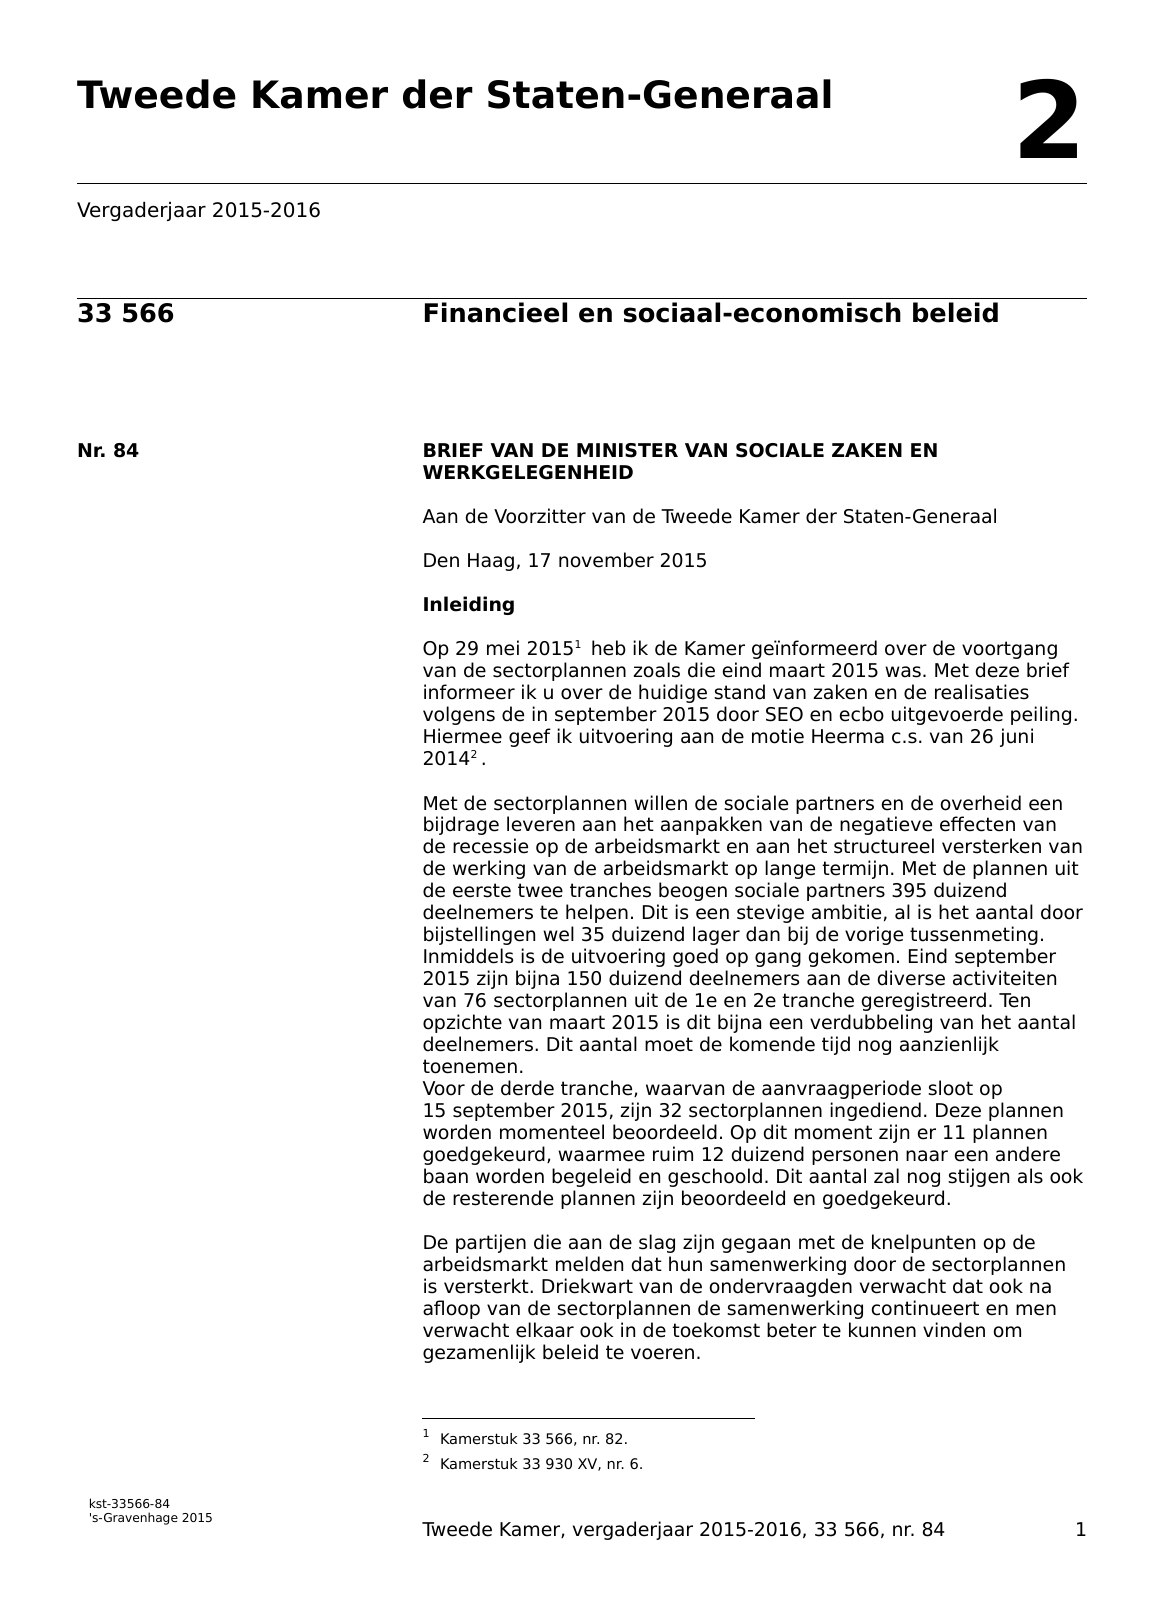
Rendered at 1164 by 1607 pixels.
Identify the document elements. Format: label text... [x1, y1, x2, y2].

text Met de sectorplannen willen de sociale partners en de overheid een bijdrage leveren aan het aanpakken van de negatieve effecten van de recessie op de arbeidsmarkt en aan het structureel versterken van de werking van de arbeidsmarkt op lange termijn. Met de plannen uit de eerste twee tranches beogen sociale partners 395 duizend deelnemers te helpen. Dit is een stevige ambitie, al is het aantal door bijstellingen wel 35 duizend lager dan bij de vorige tussenmeting. [422, 792, 1087, 946]
text 's-Gravenhage 2015 [88, 1511, 323, 1525]
subtitle 33 566 Financieel en sociaal-economisch beleid [77, 299, 1087, 329]
text Inmiddels is de uitvoering goed op gang gekomen. Eind september 2015 zijn bijna 150 duizend deelnemers aan de diverse activiteiten van 76 sectorplannen uit de 1e en 2e tranche geregistreerd. Ten opzichte van maart 2015 is dit bijna een verdubbeling van het aantal deelnemers. Dit aantal moet de komende tijd nog aanzienlijk toenemen. [422, 946, 1087, 1078]
table_cell Vergaderjaar 2015-2016 [77, 184, 1087, 298]
text De partijen die aan de slag zijn gegaan met de knelpunten op de arbeidsmarkt melden dat hun samenwerking door de sectorplannen is versterkt. Driekwart van de ondervraagden verwacht dat ook na afloop van de sectorplannen de samenwerking continueert en men verwacht elkaar ook in de toekomst beter te kunnen vinden om gezamenlijk beleid te voeren. [422, 1232, 1087, 1364]
subtitle Nr. 84 BRIEF VAN DE MINISTER VAN SOCIALE ZAKEN EN WERKGELEGENHEID [77, 440, 1087, 484]
text Aan de Voorzitter van de Tweede Kamer der Staten-Generaal [422, 506, 1087, 528]
text Op 29 mei 2015 heb ik de Kamer geïnformeerd over de voortgang van de sectorplannen zoals die eind maart 2015 was. Met deze brief informeer ik u over de huidige stand van zaken en de realisaties volgens de in september 2015 door SEO en ecbo uitgevoerde peiling. Hiermee geef ik uitvoering aan de motie Heerma c.s. van 26 juni 2014. [422, 638, 1087, 770]
text Kamerstuk 33 566, nr. 82. [422, 1427, 1087, 1449]
text kst-33566-84 [88, 1497, 323, 1511]
text Voor de derde tranche, waarvan de aanvraagperiode sloot op 15 september 2015, zijn 32 sectorplannen ingediend. Deze plannen worden momenteel beoordeeld. Op dit moment zijn er 11 plannen goedgekeurd, waarmee ruim 12 duizend personen naar een andere baan worden begeleid en geschoold. Dit aantal zal nog stijgen als ook de resterende plannen zijn beoordeeld en goedgekeurd. [422, 1078, 1087, 1210]
text Den Haag, 17 november 2015 [422, 550, 1087, 572]
text Kamerstuk 33 930 XV, nr. 6. [422, 1452, 1087, 1474]
table_header 2 [886, 59, 1087, 183]
table_header Tweede Kamer der Staten-Generaal [77, 59, 886, 183]
subtitle Inleiding [422, 594, 1087, 616]
